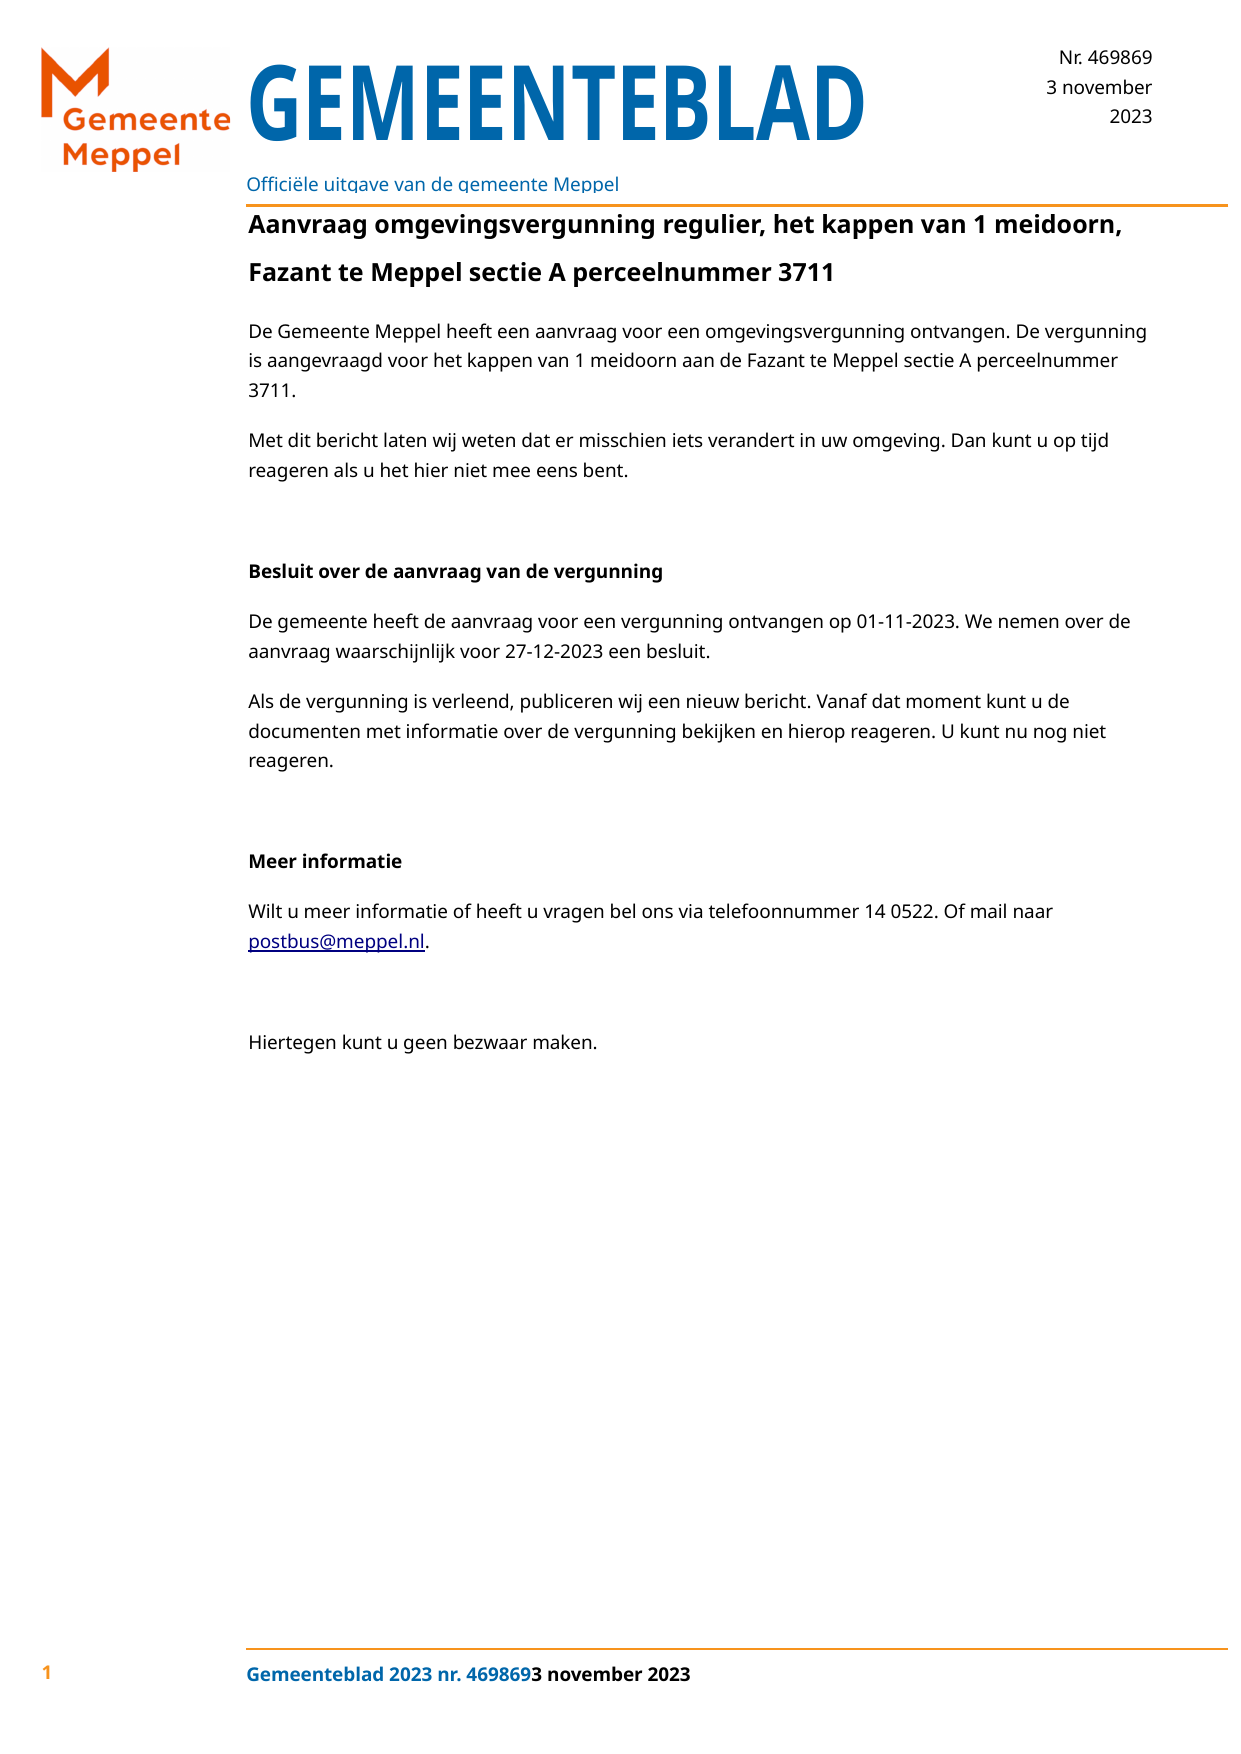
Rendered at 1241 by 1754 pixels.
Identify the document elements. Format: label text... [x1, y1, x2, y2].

text Met dit bericht laten wij weten dat er misschien iets verandert in uw omgeving. Dan kunt u op tijd reageren als u het hier niet mee eens bent. [248, 427, 1152, 483]
picture [41, 47, 231, 172]
text Wilt u meer informatie of heeft u vragen bel ons via telefoonnummer 14 0522. Of mail naar postbus@meppel.nl. [248, 899, 1152, 954]
text Meer informatie [248, 848, 1152, 874]
text Hiertegen kunt u geen bezwaar maken. [248, 1029, 1152, 1055]
text Als de vergunning is verleend, publiceren wij een nieuw bericht. Vanaf dat moment kunt u de documenten met informatie over de vergunning bekijken en hierop reageren. U kunt nu nog niet reageren. [248, 688, 1152, 773]
text De gemeente heeft de aanvraag voor een vergunning ontvangen op 01-11-2023. We nemen over de aanvraag waarschijnlijk voor 27-12-2023 een besluit. [248, 608, 1152, 664]
text Besluit over de aanvraag van de vergunning [248, 558, 1152, 584]
text Aanvraag omgevingsvergunning regulier, het kappen van 1 meidoorn, Fazant te Meppel sectie A perceelnummer 3711 [248, 207, 1152, 288]
text De Gemeente Meppel heeft een aanvraag voor een omgevingsvergunning ontvangen. De vergunning is aangevraagd voor het kappen van 1 meidoorn aan de Fazant te Meppel sectie A perceelnummer 3711. [248, 318, 1152, 403]
